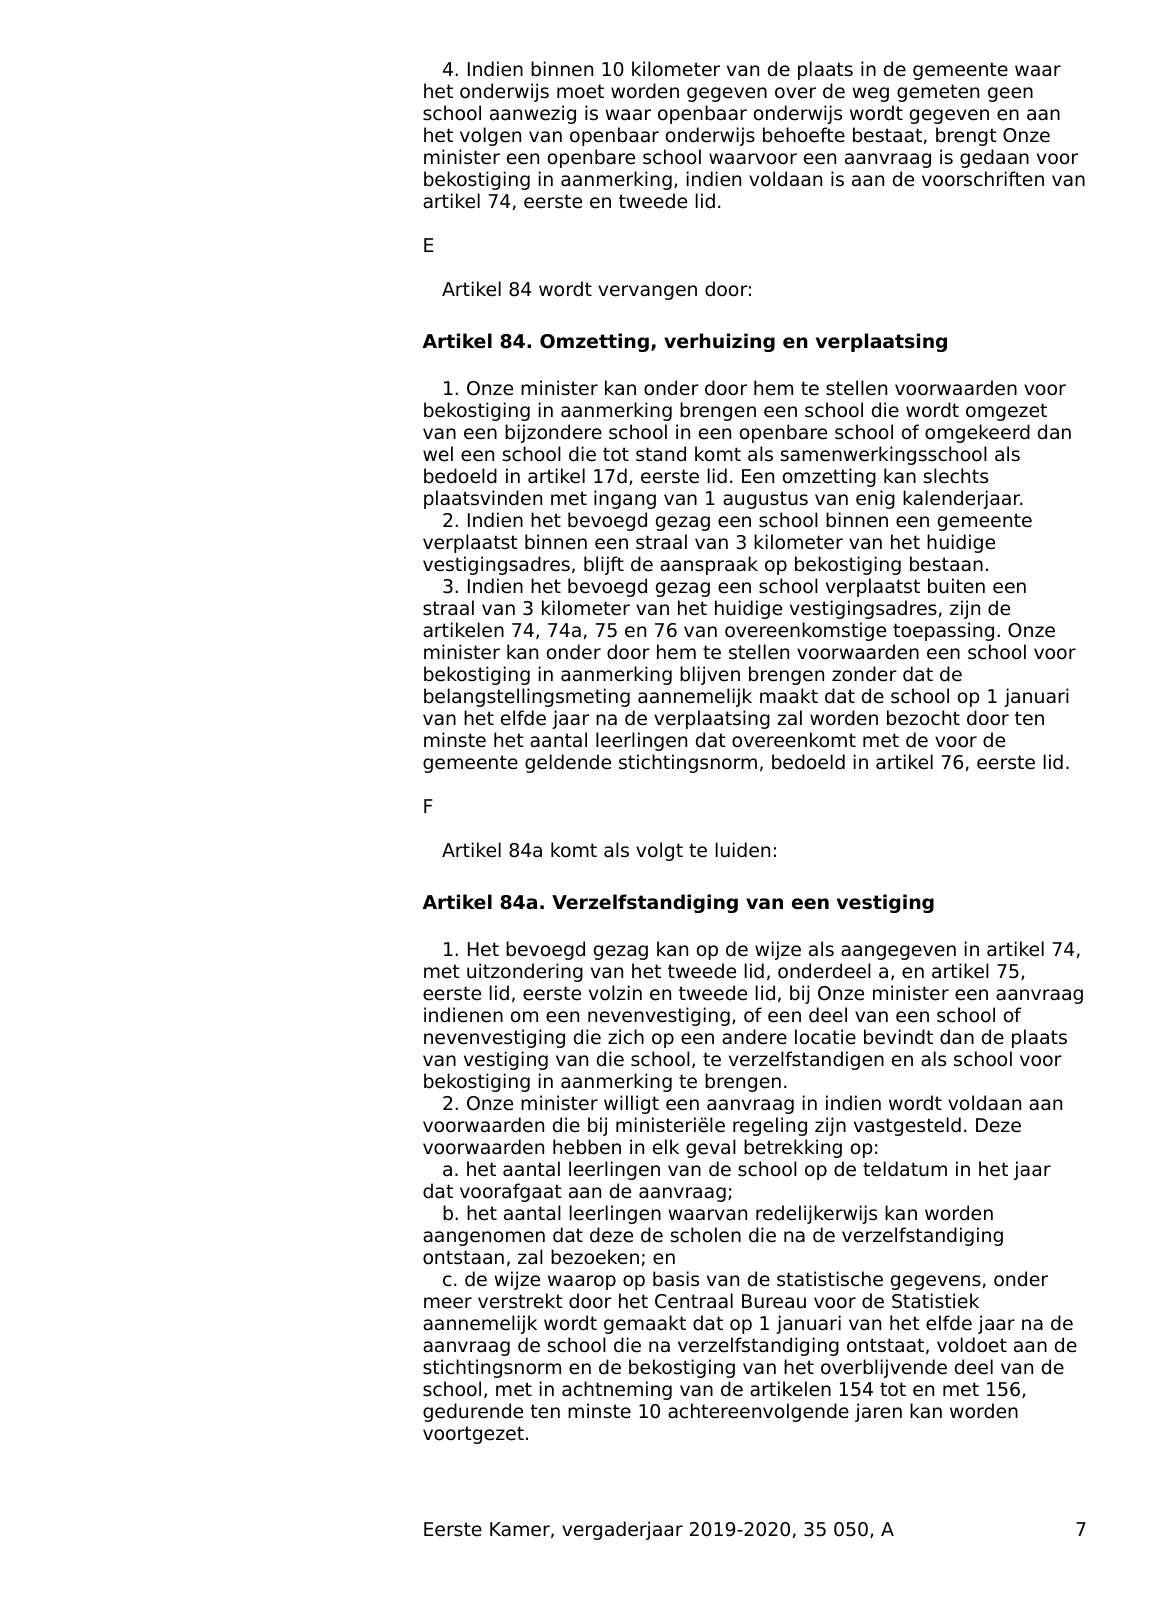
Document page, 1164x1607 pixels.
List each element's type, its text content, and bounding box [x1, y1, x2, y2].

text c. de wijze waarop op basis van de statistische gegevens, onder meer verstrekt door het Centraal Bureau voor de Statistiek aannemelijk wordt gemaakt dat op 1 januari van het elfde jaar na de aanvraag de school die na verzelfstandiging ontstaat, voldoet aan de stichtingsnorm en de bekostiging van het overblijvende deel van de school, met in achtneming van de artikelen 154 tot en met 156, gedurende ten minste 10 achtereenvolgende jaren kan worden voortgezet. [422, 1269, 1087, 1445]
text 1. Onze minister kan onder door hem te stellen voorwaarden voor bekostiging in aanmerking brengen een school die wordt omgezet van een bijzondere school in een openbare school of omgekeerd dan wel een school die tot stand komt als samenwerkingsschool als bedoeld in artikel 17d, eerste lid. Een omzetting kan slechts plaatsvinden met ingang van 1 augustus van enig kalenderjaar. [422, 378, 1087, 510]
text 1. Het bevoegd gezag kan op de wijze als aangegeven in artikel 74, met uitzondering van het tweede lid, onderdeel a, en artikel 75, eerste lid, eerste volzin en tweede lid, bij Onze minister een aanvraag indienen om een nevenvestiging, of een deel van een school of nevenvestiging die zich op een andere locatie bevindt dan de plaats van vestiging van die school, te verzelfstandigen en als school voor bekostiging in aanmerking te brengen. [422, 939, 1087, 1093]
text 2. Onze minister willigt een aanvraag in indien wordt voldaan aan voorwaarden die bij ministeriële regeling zijn vastgesteld. Deze voorwaarden hebben in elk geval betrekking op: [422, 1093, 1087, 1159]
text E [422, 235, 1087, 257]
text 2. Indien het bevoegd gezag een school binnen een gemeente verplaatst binnen een straal van 3 kilometer van het huidige vestigingsadres, blijft de aanspraak op bekostiging bestaan. [422, 510, 1087, 576]
text 3. Indien het bevoegd gezag een school verplaatst buiten een straal van 3 kilometer van het huidige vestigingsadres, zijn de artikelen 74, 74a, 75 en 76 van overeenkomstige toepassing. Onze minister kan onder door hem te stellen voorwaarden een school voor bekostiging in aanmerking blijven brengen zonder dat de belangstellingsmeting aannemelijk maakt dat de school op 1 januari van het elfde jaar na de verplaatsing zal worden bezocht door ten minste het aantal leerlingen dat overeenkomt met de voor de gemeente geldende stichtingsnorm, bedoeld in artikel 76, eerste lid. [422, 576, 1087, 774]
text Artikel 84a komt als volgt te luiden: [422, 840, 1087, 862]
text Artikel 84 wordt vervangen door: [422, 279, 1087, 301]
subtitle Artikel 84a. Verzelfstandiging van een vestiging [422, 892, 1087, 914]
text F [422, 796, 1087, 818]
text 4. Indien binnen 10 kilometer van de plaats in de gemeente waar het onderwijs moet worden gegeven over de weg gemeten geen school aanwezig is waar openbaar onderwijs wordt gegeven en aan het volgen van openbaar onderwijs behoefte bestaat, brengt Onze minister een openbare school waarvoor een aanvraag is gedaan voor bekostiging in aanmerking, indien voldaan is aan de voorschriften van artikel 74, eerste en tweede lid. [422, 59, 1087, 213]
subtitle Artikel 84. Omzetting, verhuizing en verplaatsing [422, 331, 1087, 353]
text b. het aantal leerlingen waarvan redelijkerwijs kan worden aangenomen dat deze de scholen die na de verzelfstandiging ontstaan, zal bezoeken; en [422, 1203, 1087, 1269]
text a. het aantal leerlingen van de school op de teldatum in het jaar dat voorafgaat aan de aanvraag; [422, 1159, 1087, 1203]
